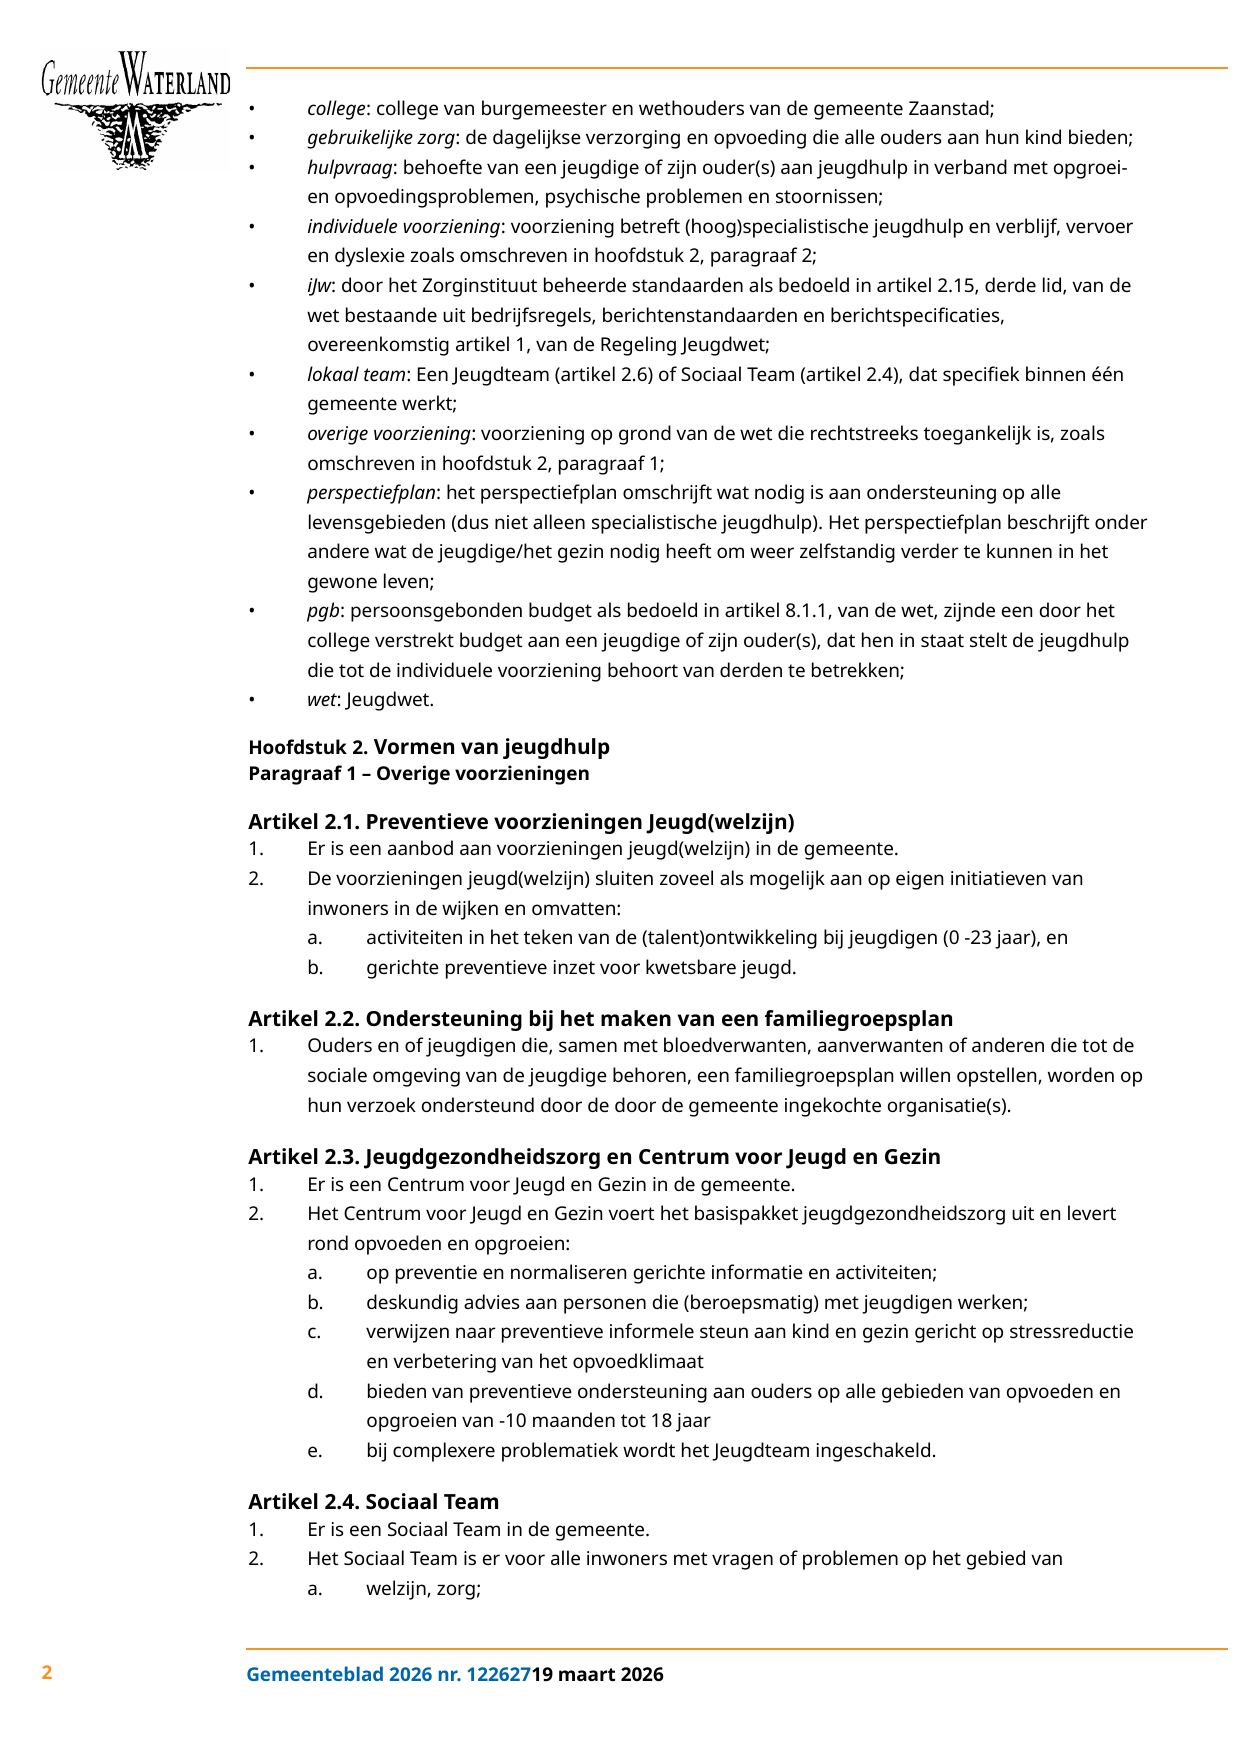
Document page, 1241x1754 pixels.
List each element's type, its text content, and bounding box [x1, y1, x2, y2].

list lokaal team: Een Jeugdteam (artikel 2.6) of Sociaal Team (artikel 2.4), dat specifiek binnen één gemeente werkt; [248, 361, 1152, 416]
text Artikel 2.2. Ondersteuning bij het maken van een familiegroepsplan [248, 1004, 1152, 1033]
list Het Centrum voor Jeugd en Gezin voert het basispakket jeugdgezondheidszorg uit en levert rond opvoeden en opgroeien: [248, 1200, 1152, 1256]
text Hoofdstuk 2. Vormen van jeugdhulp [248, 732, 1152, 761]
list overige voorziening: voorziening op grond van de wet die rechtstreeks toegankelijk is, zoals omschreven in hoofdstuk 2, paragraaf 1; [248, 420, 1152, 476]
list individuele voorziening: voorziening betreft (hoog)specialistische jeugdhulp en verblijf, vervoer en dyslexie zoals omschreven in hoofdstuk 2, paragraaf 2; [248, 213, 1152, 268]
list perspectiefplan: het perspectiefplan omschrijft wat nodig is aan ondersteuning op alle levensgebieden (dus niet alleen specialistische jeugdhulp). Het perspectiefplan beschrijft onder andere wat de jeugdige/het gezin nodig heeft om weer zelfstandig verder te kunnen in het gewone leven; [248, 479, 1152, 594]
text Artikel 2.1. Preventieve voorzieningen Jeugd(welzijn) [248, 807, 1152, 836]
list De voorzieningen jeugd(welzijn) sluiten zoveel als mogelijk aan op eigen initiatieven van inwoners in de wijken en omvatten: [248, 865, 1152, 920]
text Paragraaf 1 – Overige voorzieningen [248, 761, 1152, 786]
list Er is een aanbod aan voorzieningen jeugd(welzijn) in de gemeente. [248, 836, 1152, 861]
list gebruikelijke zorg: de dagelijkse verzorging en opvoeding die alle ouders aan hun kind bieden; [248, 124, 1152, 150]
list wet: Jeugdwet. [248, 686, 1152, 712]
list Ouders en of jeugdigen die, samen met bloedverwanten, aanverwanten of anderen die tot de sociale omgeving van de jeugdige behoren, een familiegroepsplan willen opstellen, worden op hun verzoek ondersteund door de door de gemeente ingekochte organisatie(s). [248, 1033, 1152, 1118]
list verwijzen naar preventieve informele steun aan kind en gezin gericht op stressreductie en verbetering van het opvoedklimaat [307, 1319, 1152, 1374]
picture [41, 47, 231, 172]
list pgb: persoonsgebonden budget als bedoeld in artikel 8.1.1, van de wet, zijnde een door het college verstrekt budget aan een jeugdige of zijn ouder(s), dat hen in staat stelt de jeugdhulp die tot de individuele voorziening behoort van derden te betrekken; [248, 598, 1152, 683]
list op preventie en normaliseren gerichte informatie en activiteiten; [307, 1259, 1152, 1285]
list Er is een Sociaal Team in de gemeente. [248, 1516, 1152, 1542]
list iJw: door het Zorginstituut beheerde standaarden als bedoeld in artikel 2.15, derde lid, van de wet bestaande uit bedrijfsregels, berichtenstandaarden en berichtspecificaties, overeenkomstig artikel 1, van de Regeling Jeugdwet; [248, 272, 1152, 357]
list activiteiten in het teken van de (talent)ontwikkeling bij jeugdigen (0 -23 jaar), en [307, 924, 1152, 950]
list college: college van burgemeester en wethouders van de gemeente Zaanstad; [248, 95, 1152, 121]
list Er is een Centrum voor Jeugd en Gezin in de gemeente. [248, 1171, 1152, 1196]
list gerichte preventieve inzet voor kwetsbare jeugd. [307, 954, 1152, 979]
list bieden van preventieve ondersteuning aan ouders op alle gebieden van opvoeden en opgroeien van -10 maanden tot 18 jaar [307, 1378, 1152, 1433]
list deskundig advies aan personen die (beroepsmatig) met jeugdigen werken; [307, 1289, 1152, 1315]
list Het Sociaal Team is er voor alle inwoners met vragen of problemen op het gebied van [248, 1545, 1152, 1571]
list welzijn, zorg; [307, 1575, 1152, 1601]
list bij complexere problematiek wordt het Jeugdteam ingeschakeld. [307, 1437, 1152, 1463]
text Artikel 2.4. Sociaal Team [248, 1487, 1152, 1516]
text Artikel 2.3. Jeugdgezondheidszorg en Centrum voor Jeugd en Gezin [248, 1142, 1152, 1171]
list hulpvraag: behoefte van een jeugdige of zijn ouder(s) aan jeugdhulp in verband met opgroei- en opvoedingsproblemen, psychische problemen en stoornissen; [248, 154, 1152, 209]
